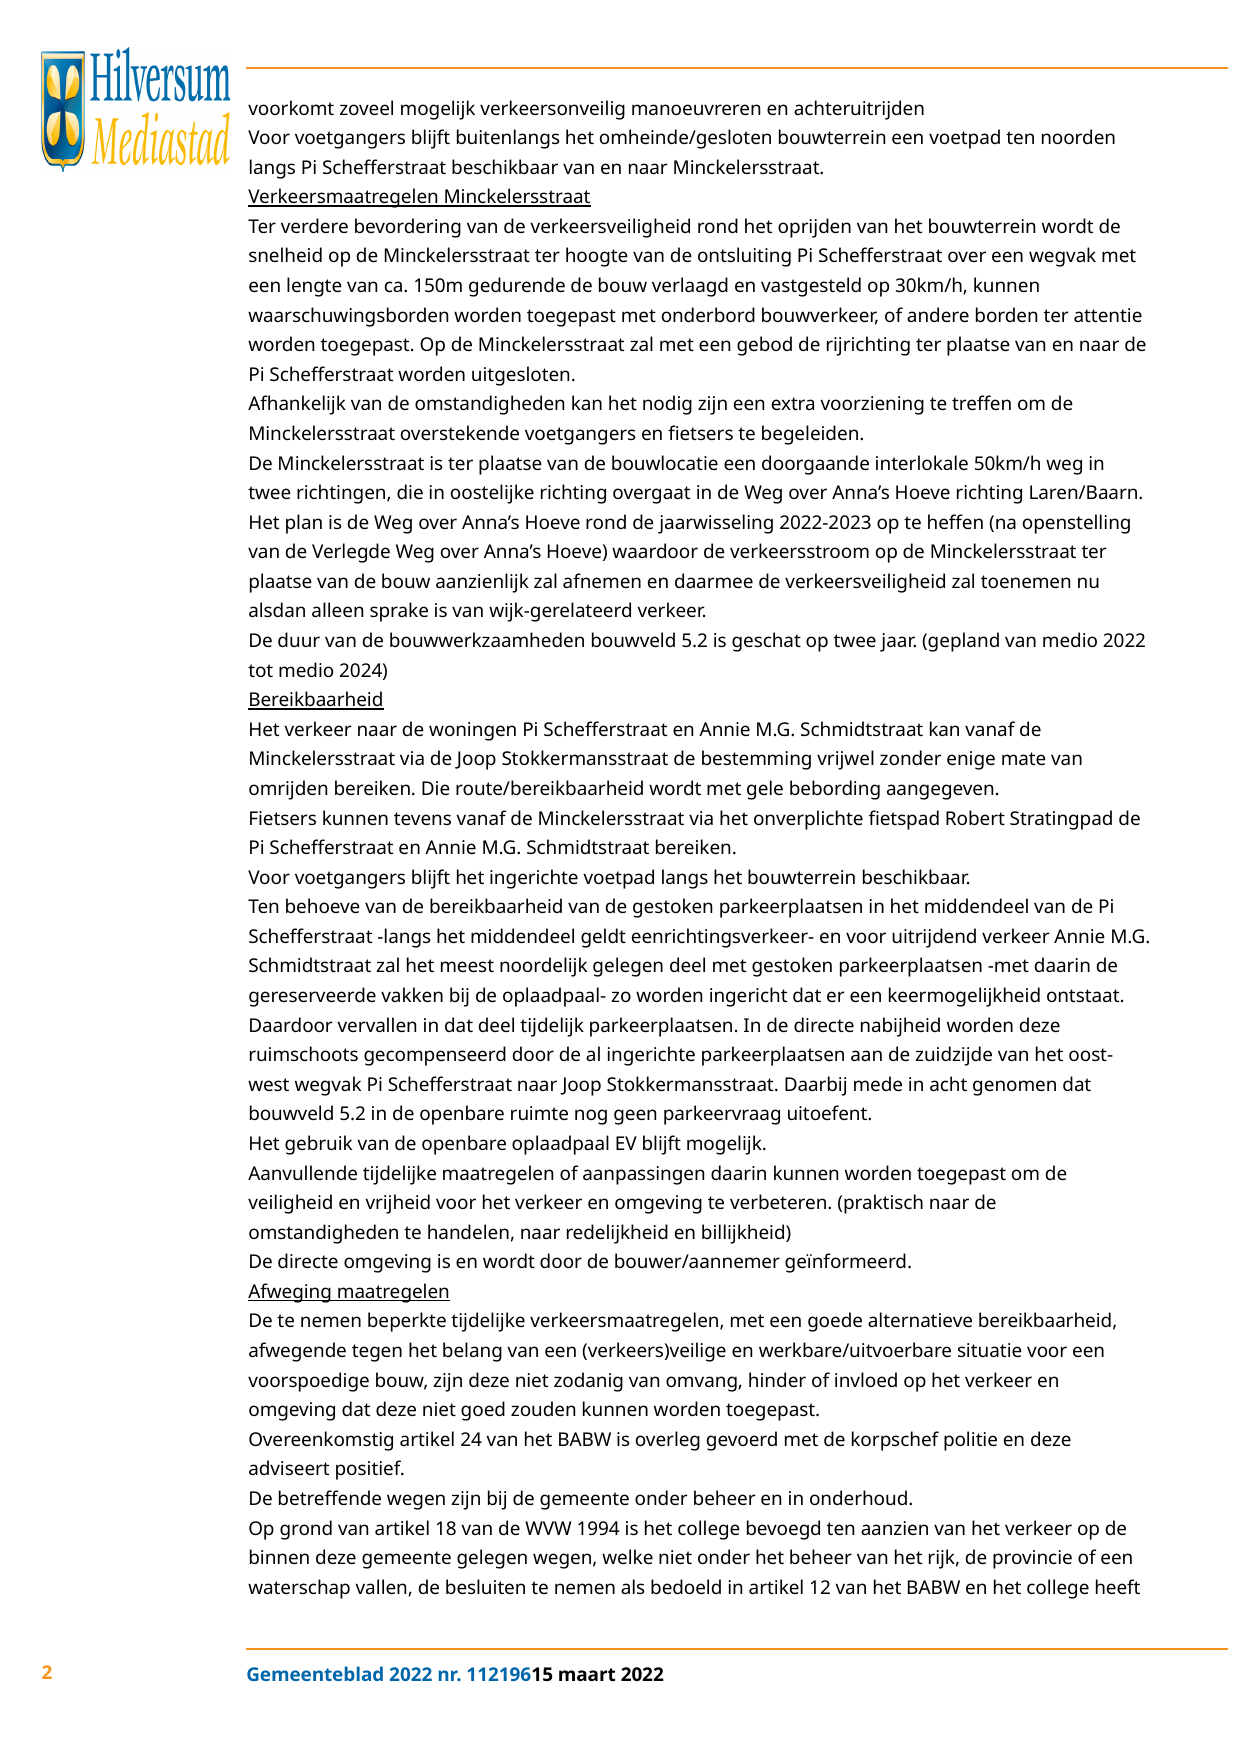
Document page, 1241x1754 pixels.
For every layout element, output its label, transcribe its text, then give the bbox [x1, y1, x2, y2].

text Ter verdere bevordering van de verkeersveiligheid rond het oprijden van het bouwterrein wordt de snelheid op de Minckelersstraat ter hoogte van de ontsluiting Pi Schefferstraat over een wegvak met een lengte van ca. 150m gedurende de bouw verlaagd en vastgesteld op 30km/h, kunnen waarschuwingsborden worden toegepast met onderbord bouwverkeer, of andere borden ter attentie worden toegepast. Op de Minckelersstraat zal met een gebod de rijrichting ter plaatse van en naar de Pi Schefferstraat worden uitgesloten. [248, 213, 1152, 387]
text Afweging maatregelen [248, 1278, 1152, 1304]
text De directe omgeving is en wordt door de bouwer/aannemer geïnformeerd. [248, 1248, 1152, 1274]
text Voor voetgangers blijft het ingerichte voetpad langs het bouwterrein beschikbaar. [248, 864, 1152, 890]
text voorkomt zoveel mogelijk verkeersonveilig manoeuvreren en achteruitrijden [248, 95, 1152, 121]
text Het verkeer naar de woningen Pi Schefferstraat en Annie M.G. Schmidtstraat kan vanaf de Minckelersstraat via de Joop Stokkermansstraat de bestemming vrijwel zonder enige mate van omrijden bereiken. Die route/bereikbaarheid wordt met gele bebording aangegeven. [248, 716, 1152, 801]
text Afhankelijk van de omstandigheden kan het nodig zijn een extra voorziening te treffen om de Minckelersstraat overstekende voetgangers en fietsers te begeleiden. [248, 391, 1152, 446]
text Fietsers kunnen tevens vanaf de Minckelersstraat via het onverplichte fietspad Robert Stratingpad de Pi Schefferstraat en Annie M.G. Schmidtstraat bereiken. [248, 805, 1152, 860]
text Aanvullende tijdelijke maatregelen of aanpassingen daarin kunnen worden toegepast om de veiligheid en vrijheid voor het verkeer en omgeving te verbeteren. (praktisch naar de omstandigheden te handelen, naar redelijkheid en billijkheid) [248, 1160, 1152, 1245]
text De duur van de bouwwerkzaamheden bouwveld 5.2 is geschat op twee jaar. (gepland van medio 2022 tot medio 2024) [248, 627, 1152, 683]
text De betreffende wegen zijn bij de gemeente onder beheer en in onderhoud. [248, 1485, 1152, 1511]
text Het gebruik van de openbare oplaadpaal EV blijft mogelijk. [248, 1130, 1152, 1156]
picture [41, 47, 231, 172]
text Voor voetgangers blijft buitenlangs het omheinde/gesloten bouwterrein een voetpad ten noorden langs Pi Schefferstraat beschikbaar van en naar Minckelersstraat. [248, 124, 1152, 180]
text Op grond van artikel 18 van de WVW 1994 is het college bevoegd ten aanzien van het verkeer op de binnen deze gemeente gelegen wegen, welke niet onder het beheer van het rijk, de provincie of een waterschap vallen, de besluiten te nemen als bedoeld in artikel 12 van het BABW en het college heeft [248, 1515, 1152, 1600]
text Overeenkomstig artikel 24 van het BABW is overleg gevoerd met de korpschef politie en deze adviseert positief. [248, 1426, 1152, 1481]
text Verkeersmaatregelen Minckelersstraat [248, 183, 1152, 209]
text De te nemen beperkte tijdelijke verkeersmaatregelen, met een goede alternatieve bereikbaarheid, afwegende tegen het belang van een (verkeers)veilige en werkbare/uitvoerbare situatie voor een voorspoedige bouw, zijn deze niet zodanig van omvang, hinder of invloed op het verkeer en omgeving dat deze niet goed zouden kunnen worden toegepast. [248, 1308, 1152, 1422]
text De Minckelersstraat is ter plaatse van de bouwlocatie een doorgaande interlokale 50km/h weg in twee richtingen, die in oostelijke richting overgaat in de Weg over Anna’s Hoeve richting Laren/Baarn. Het plan is de Weg over Anna’s Hoeve rond de jaarwisseling 2022-2023 op te heffen (na openstelling van de Verlegde Weg over Anna’s Hoeve) waardoor de verkeersstroom op de Minckelersstraat ter plaatse van de bouw aanzienlijk zal afnemen en daarmee de verkeersveiligheid zal toenemen nu alsdan alleen sprake is van wijk-gerelateerd verkeer. [248, 450, 1152, 623]
text Ten behoeve van de bereikbaarheid van de gestoken parkeerplaatsen in het middendeel van de Pi Schefferstraat -langs het middendeel geldt eenrichtingsverkeer- en voor uitrijdend verkeer Annie M.G. Schmidtstraat zal het meest noordelijk gelegen deel met gestoken parkeerplaatsen -met daarin de gereserveerde vakken bij de oplaadpaal- zo worden ingericht dat er een keermogelijkheid ontstaat. Daardoor vervallen in dat deel tijdelijk parkeerplaatsen. In de directe nabijheid worden deze ruimschoots gecompenseerd door de al ingerichte parkeerplaatsen aan de zuidzijde van het oost-west wegvak Pi Schefferstraat naar Joop Stokkermansstraat. Daarbij mede in acht genomen dat bouwveld 5.2 in de openbare ruimte nog geen parkeervraag uitoefent. [248, 893, 1152, 1126]
text Bereikbaarheid [248, 686, 1152, 712]
